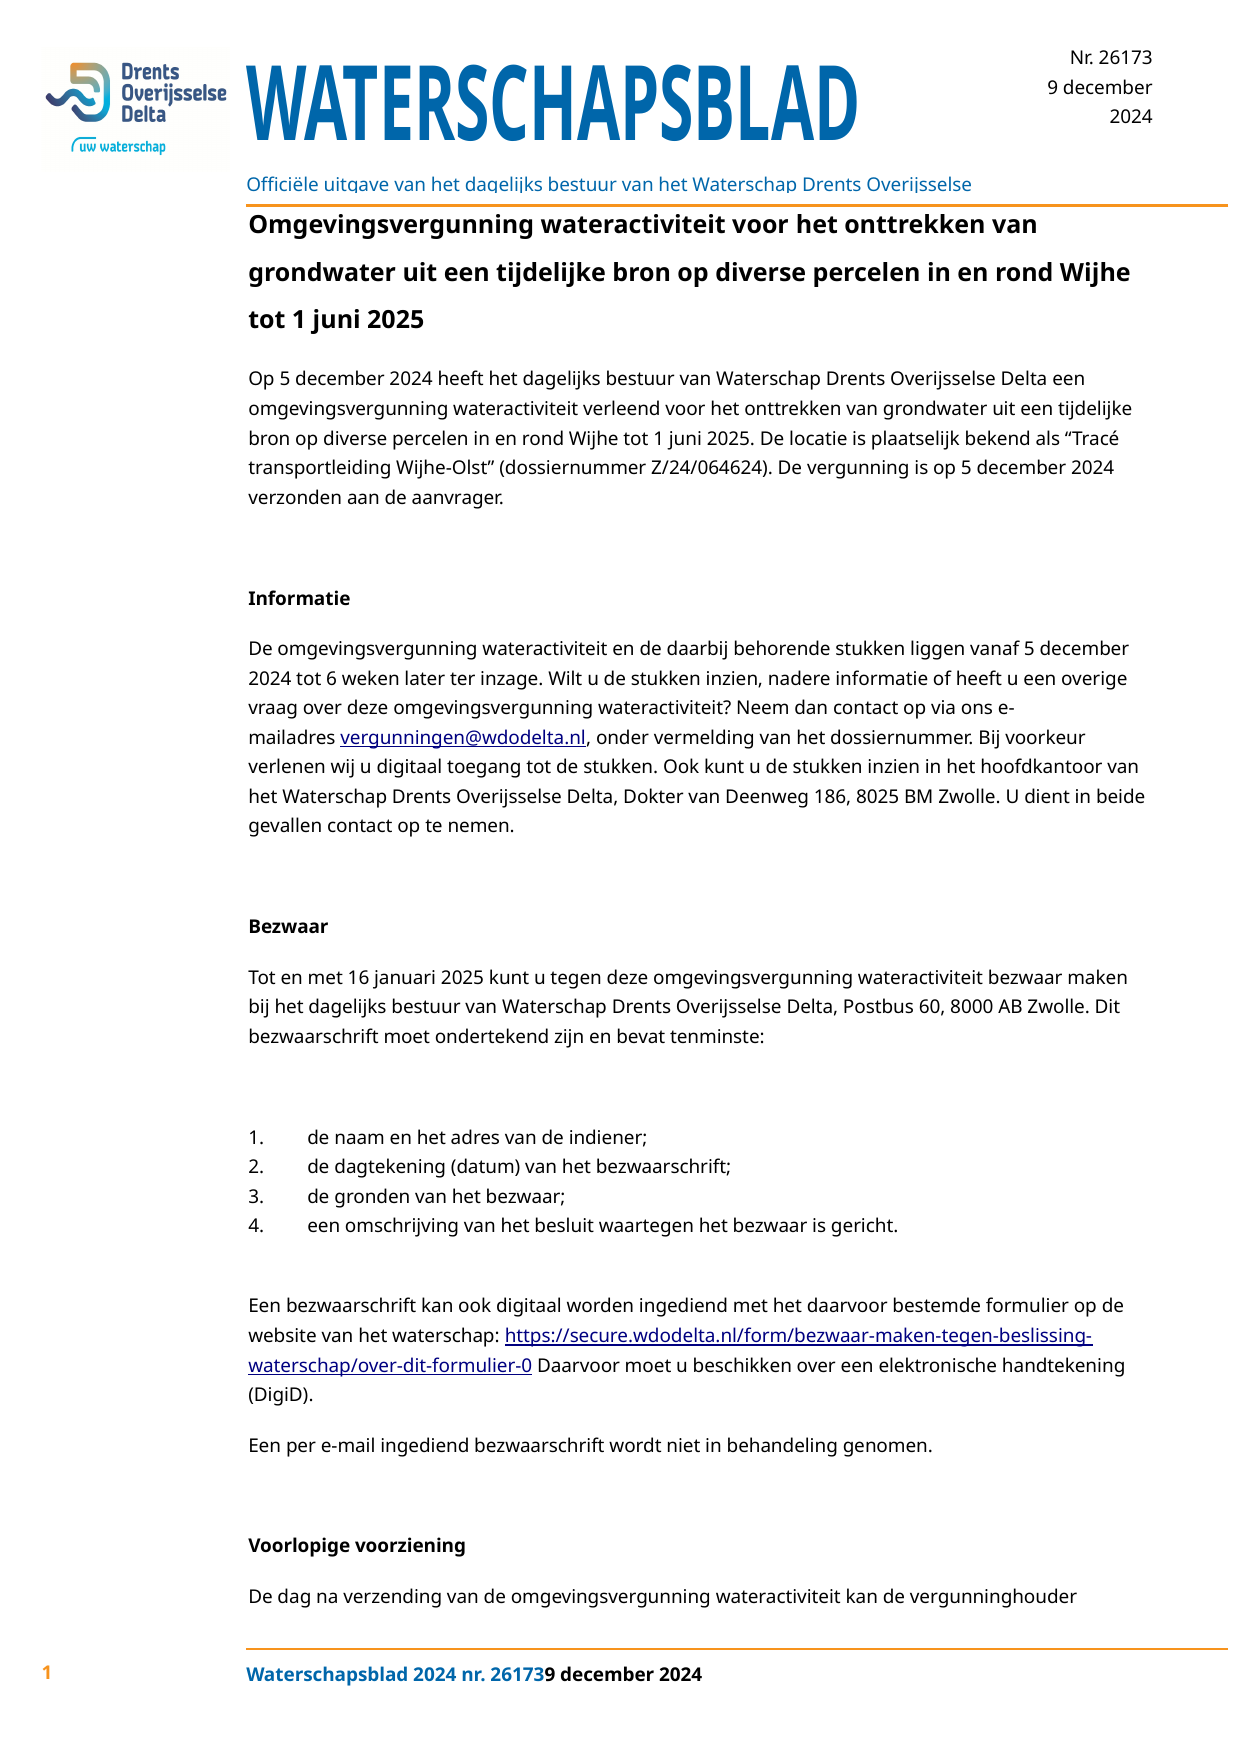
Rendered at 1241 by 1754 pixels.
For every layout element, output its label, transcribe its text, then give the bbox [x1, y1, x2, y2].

text Op 5 december 2024 heeft het dagelijks bestuur van Waterschap Drents Overijsselse Delta een omgevingsvergunning wateractiviteit verleend voor het onttrekken van grondwater uit een tijdelijke bron op diverse percelen in en rond Wijhe tot 1 juni 2025. De locatie is plaatselijk bekend als “Tracé transportleiding Wijhe-Olst” (dossiernummer Z/24/064624). De vergunning is op 5 december 2024 verzonden aan de aanvrager. [248, 366, 1152, 509]
text Omgevingsvergunning wateractiviteit voor het onttrekken van grondwater uit een tijdelijke bron op diverse percelen in en rond Wijhe tot 1 juni 2025 [248, 207, 1152, 336]
list de gronden van het bezwaar; [248, 1183, 1152, 1209]
picture [41, 47, 231, 172]
text Bezwaar [248, 913, 1152, 939]
text Informatie [248, 585, 1152, 610]
list de dagtekening (datum) van het bezwaarschrift; [248, 1153, 1152, 1179]
text Een per e-mail ingediend bezwaarschrift wordt niet in behandeling genomen. [248, 1432, 1152, 1457]
text De omgevingsvergunning wateractiviteit en de daarbij behorende stukken liggen vanaf 5 december 2024 tot 6 weken later ter inzage. Wilt u de stukken inzien, nadere informatie of heeft u een overige vraag over deze omgevingsvergunning wateractiviteit? Neem dan contact op via ons e-mailadres vergunningen@wdodelta.nl, onder vermelding van het dossiernummer. Bij voorkeur verlenen wij u digitaal toegang tot de stukken. Ook kunt u de stukken inzien in het hoofdkantoor van het Waterschap Drents Overijsselse Delta, Dokter van Deenweg 186, 8025 BM Zwolle. U dient in beide gevallen contact op te nemen. [248, 635, 1152, 838]
list de naam en het adres van de indiener; [248, 1124, 1152, 1149]
text De dag na verzending van de omgevingsvergunning wateractiviteit kan de vergunninghouder [248, 1583, 1152, 1609]
text Tot en met 16 januari 2025 kunt u tegen deze omgevingsvergunning wateractiviteit bezwaar maken bij het dagelijks bestuur van Waterschap Drents Overijsselse Delta, Postbus 60, 8000 AB Zwolle. Dit bezwaarschrift moet ondertekend zijn en bevat tenminste: [248, 964, 1152, 1049]
text Voorlopige voorziening [248, 1533, 1152, 1558]
list een omschrijving van het besluit waartegen het bezwaar is gericht. [248, 1213, 1152, 1238]
text Een bezwaarschrift kan ook digitaal worden ingediend met het daarvoor bestemde formulier op de website van het waterschap: https://secure.wdodelta.nl/form/bezwaar-maken-tegen-beslissing-waterschap/over-dit-formulier-0 Daarvoor moet u beschikken over een elektronische handtekening (DigiD). [248, 1293, 1152, 1407]
